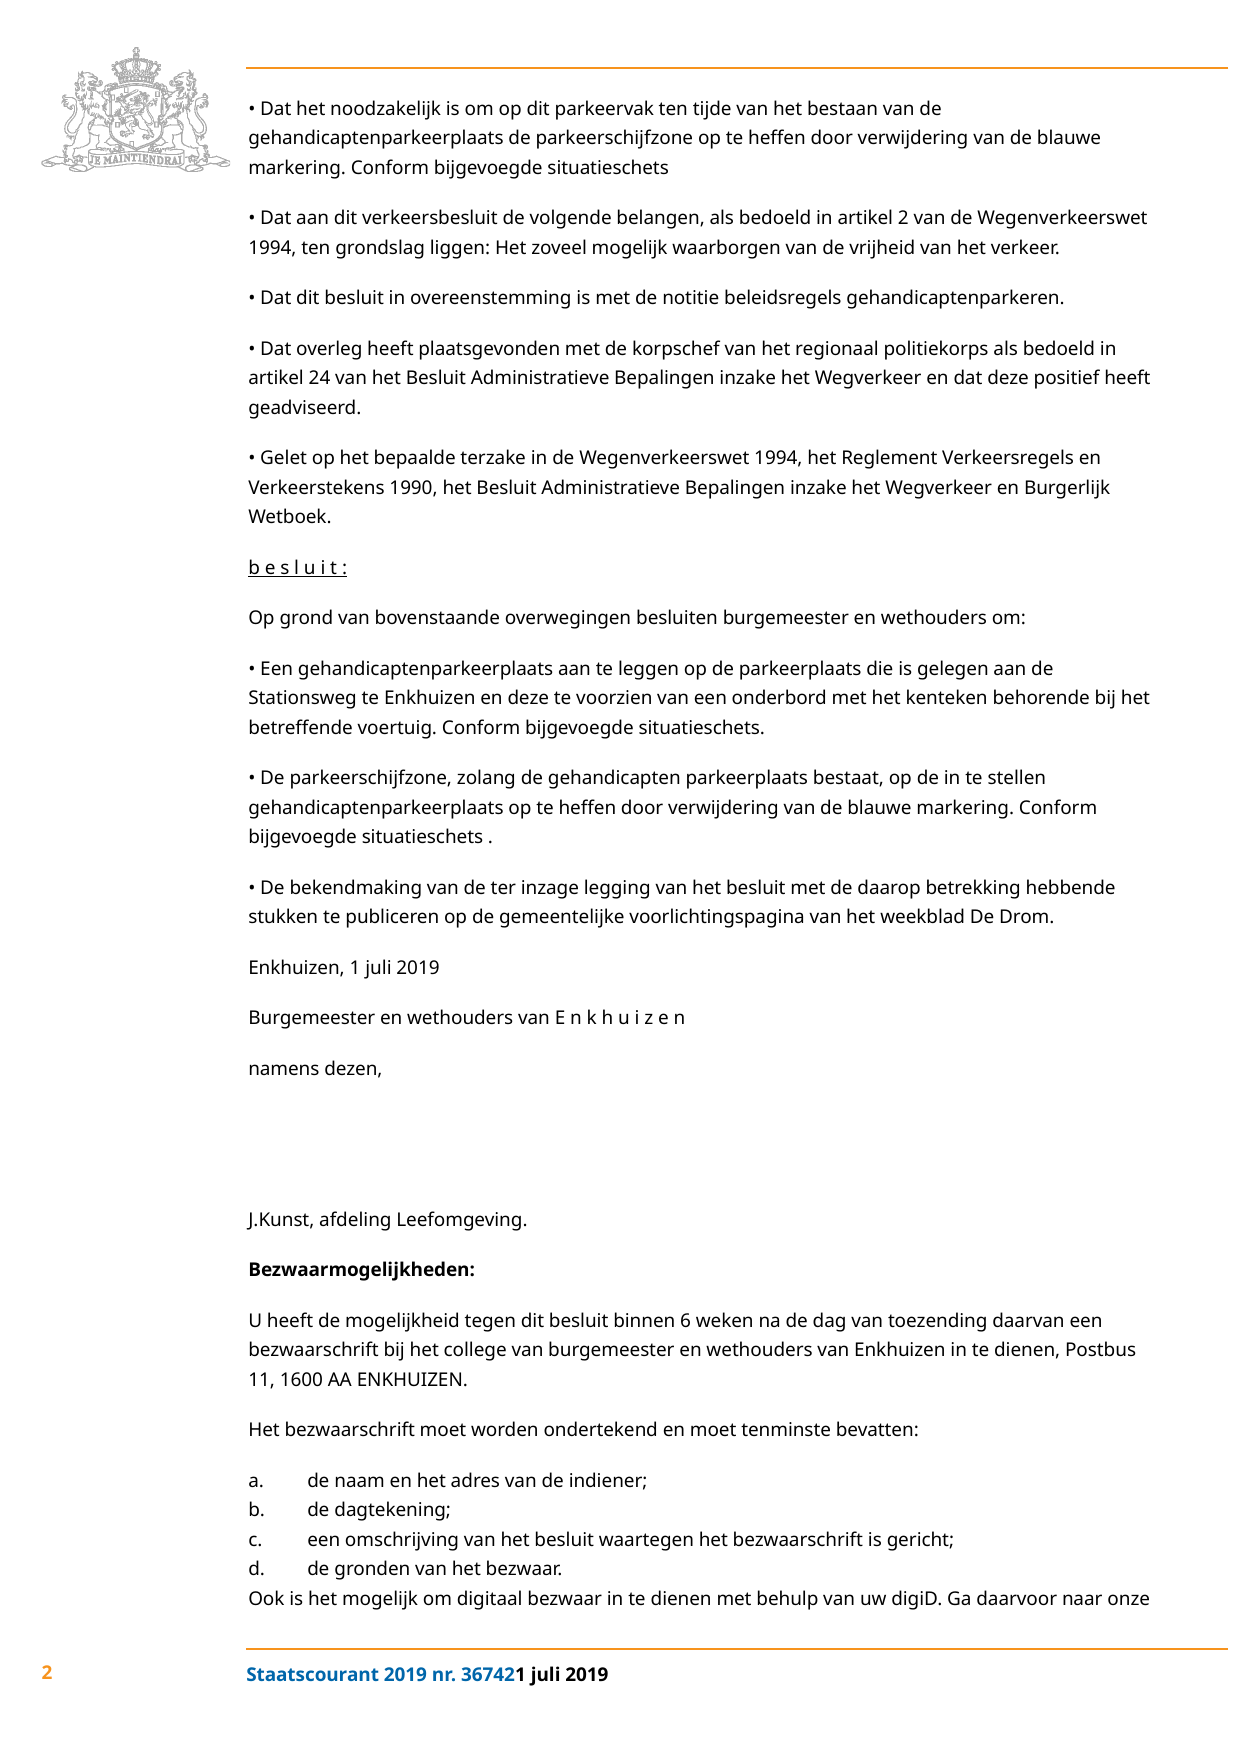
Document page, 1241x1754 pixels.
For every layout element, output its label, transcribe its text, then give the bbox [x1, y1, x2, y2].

text • De parkeerschijfzone, zolang de gehandicapten parkeerplaats bestaat, op de in te stellen gehandicaptenparkeerplaats op te heffen door verwijdering van de blauwe markering. Conform bijgevoegde situatieschets . [248, 764, 1152, 849]
text • Een gehandicaptenparkeerplaats aan te leggen op de parkeerplaats die is gelegen aan de Stationsweg te Enkhuizen en deze te voorzien van een onderbord met het kenteken behorende bij het betreffende voertuig. Conform bijgevoegde situatieschets. [248, 655, 1152, 740]
list de dagtekening; [248, 1496, 1152, 1522]
list de naam en het adres van de indiener; [248, 1467, 1152, 1493]
list een omschrijving van het besluit waartegen het bezwaarschrift is gericht; [248, 1526, 1152, 1552]
text • De bekendmaking van de ter inzage legging van het besluit met de daarop betrekking hebbende stukken te publiceren op de gemeentelijke voorlichtingspagina van het weekblad De Drom. [248, 874, 1152, 929]
text Het bezwaarschrift moet worden ondertekend en moet tenminste bevatten: [248, 1416, 1152, 1442]
list de gronden van het bezwaar. [248, 1556, 1152, 1581]
text Enkhuizen, 1 juli 2019 [248, 954, 1152, 980]
text • Dat het noodzakelijk is om op dit parkeervak ten tijde van het bestaan van de gehandicaptenparkeerplaats de parkeerschijfzone op te heffen door verwijdering van de blauwe markering. Conform bijgevoegde situatieschets [248, 95, 1152, 180]
text • Dat aan dit verkeersbesluit de volgende belangen, als bedoeld in artikel 2 van de Wegenverkeerswet 1994, ten grondslag liggen: Het zoveel mogelijk waarborgen van de vrijheid van het verkeer. [248, 204, 1152, 260]
text • Gelet op het bepaalde terzake in de Wegenverkeerswet 1994, het Reglement Verkeersregels en Verkeerstekens 1990, het Besluit Administratieve Bepalingen inzake het Wegverkeer en Burgerlijk Wetboek. [248, 444, 1152, 529]
text b e s l u i t : [248, 554, 1152, 580]
text Burgemeester en wethouders van E n k h u i z e n [248, 1004, 1152, 1030]
text J.Kunst, afdeling Leefomgeving. [248, 1206, 1152, 1232]
text namens dezen, [248, 1055, 1152, 1081]
text • Dat dit besluit in overeenstemming is met de notitie beleidsregels gehandicaptenparkeren. [248, 284, 1152, 310]
picture [41, 47, 231, 172]
text • Dat overleg heeft plaatsgevonden met de korpschef van het regionaal politiekorps als bedoeld in artikel 24 van het Besluit Administratieve Bepalingen inzake het Wegverkeer en dat deze positief heeft geadviseerd. [248, 335, 1152, 420]
text Ook is het mogelijk om digitaal bezwaar in te dienen met behulp van uw digiD. Ga daarvoor naar onze [248, 1585, 1152, 1611]
text Bezwaarmogelijkheden: [248, 1256, 1152, 1282]
text U heeft de mogelijkheid tegen dit besluit binnen 6 weken na de dag van toezending daarvan een bezwaarschrift bij het college van burgemeester en wethouders van Enkhuizen in te dienen, Postbus 11, 1600 AA ENKHUIZEN. [248, 1307, 1152, 1392]
text Op grond van bovenstaande overwegingen besluiten burgemeester en wethouders om: [248, 604, 1152, 630]
